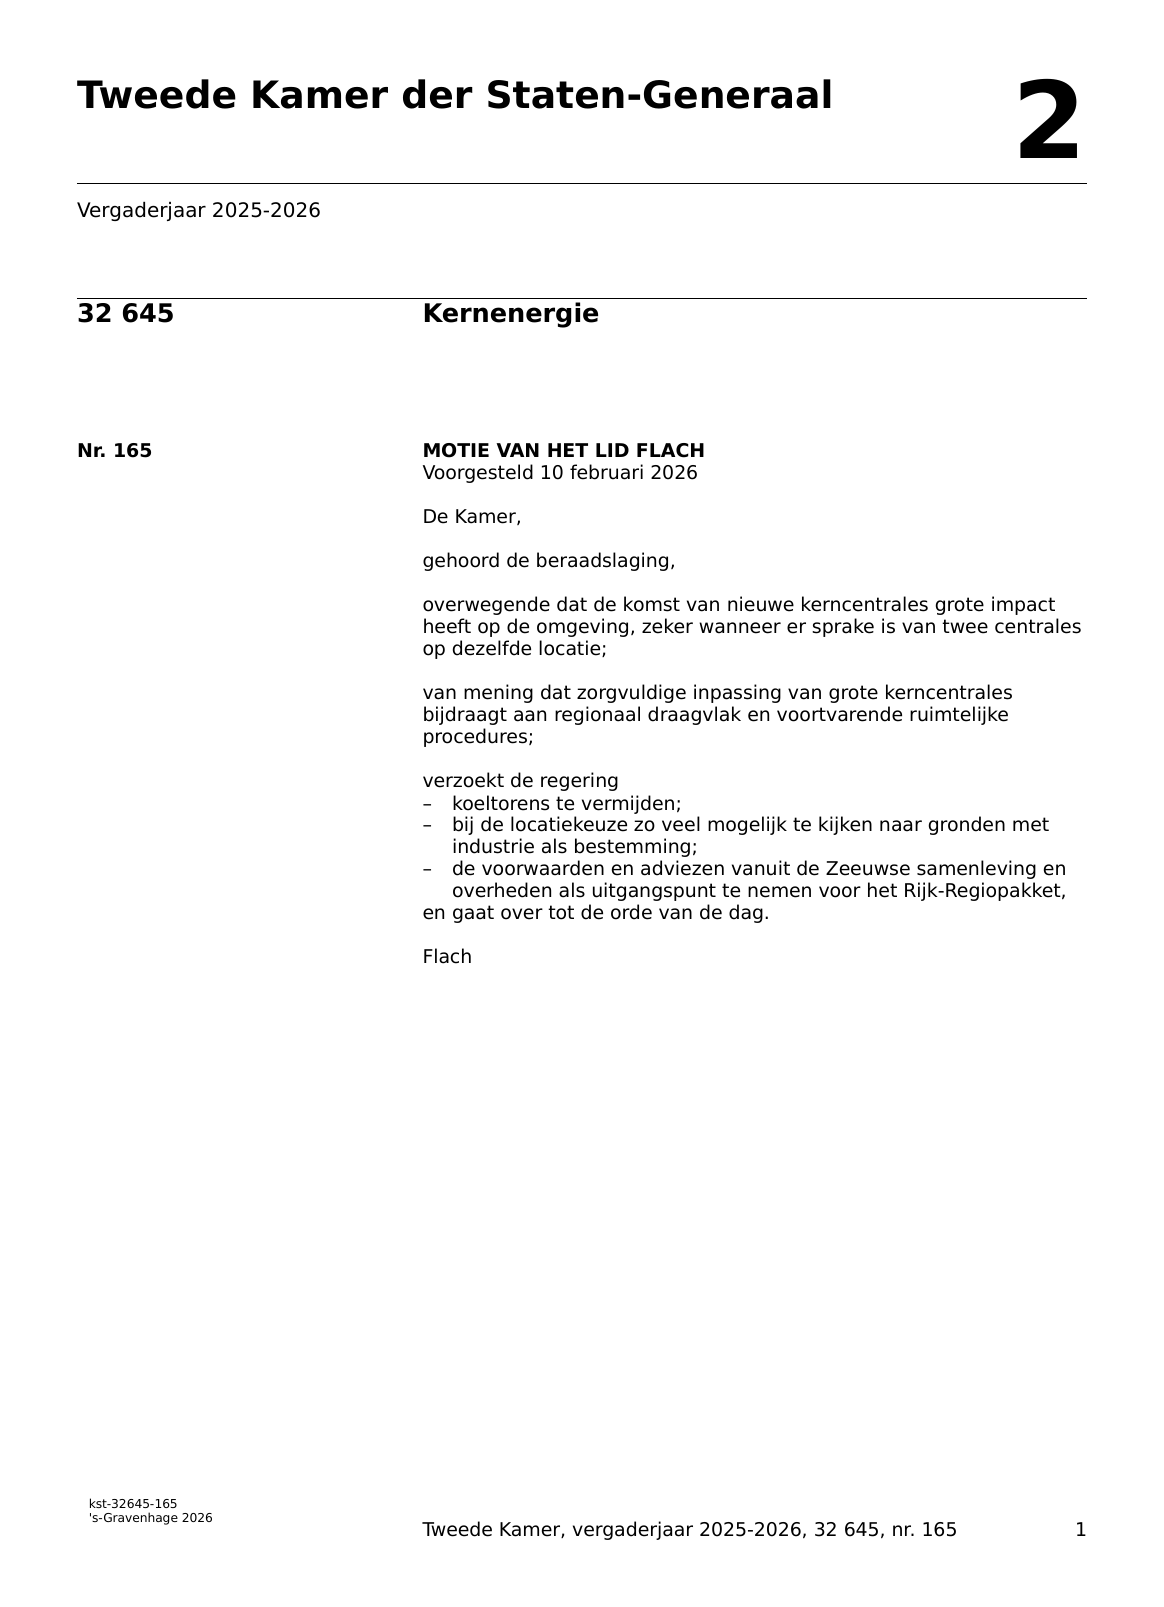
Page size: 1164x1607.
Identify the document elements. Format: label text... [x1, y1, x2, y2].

table_header Tweede Kamer der Staten-Generaal [77, 59, 886, 183]
text – bij de locatiekeuze zo veel mogelijk te kijken naar gronden met industrie als bestemming; [422, 814, 1087, 858]
text overwegende dat de komst van nieuwe kerncentrales grote impact heeft op de omgeving, zeker wanneer er sprake is van twee centrales op dezelfde locatie; [422, 594, 1087, 660]
table_header 2 [886, 59, 1087, 183]
text kst-32645-165 [88, 1497, 323, 1511]
subtitle Nr. 165 MOTIE VAN HET LID FLACH [77, 440, 1087, 462]
text – de voorwaarden en adviezen vanuit de Zeeuwse samenleving en overheden als uitgangspunt te nemen voor het Rijk-Regiopakket, [422, 858, 1087, 902]
text 's-Gravenhage 2026 [88, 1511, 323, 1525]
text De Kamer, [422, 506, 1087, 528]
subtitle 32 645 Kernenergie [77, 299, 1087, 329]
text verzoekt de regering [422, 770, 1087, 792]
table_cell Vergaderjaar 2025-2026 [77, 184, 1087, 298]
text van mening dat zorgvuldige inpassing van grote kerncentrales bijdraagt aan regionaal draagvlak en voortvarende ruimtelijke procedures; [422, 682, 1087, 748]
text Flach [422, 946, 1087, 968]
text – koeltorens te vermijden; [422, 792, 1087, 814]
text Voorgesteld 10 februari 2026 [422, 462, 1087, 484]
text gehoord de beraadslaging, [422, 550, 1087, 572]
text en gaat over tot de orde van de dag. [422, 902, 1087, 924]
